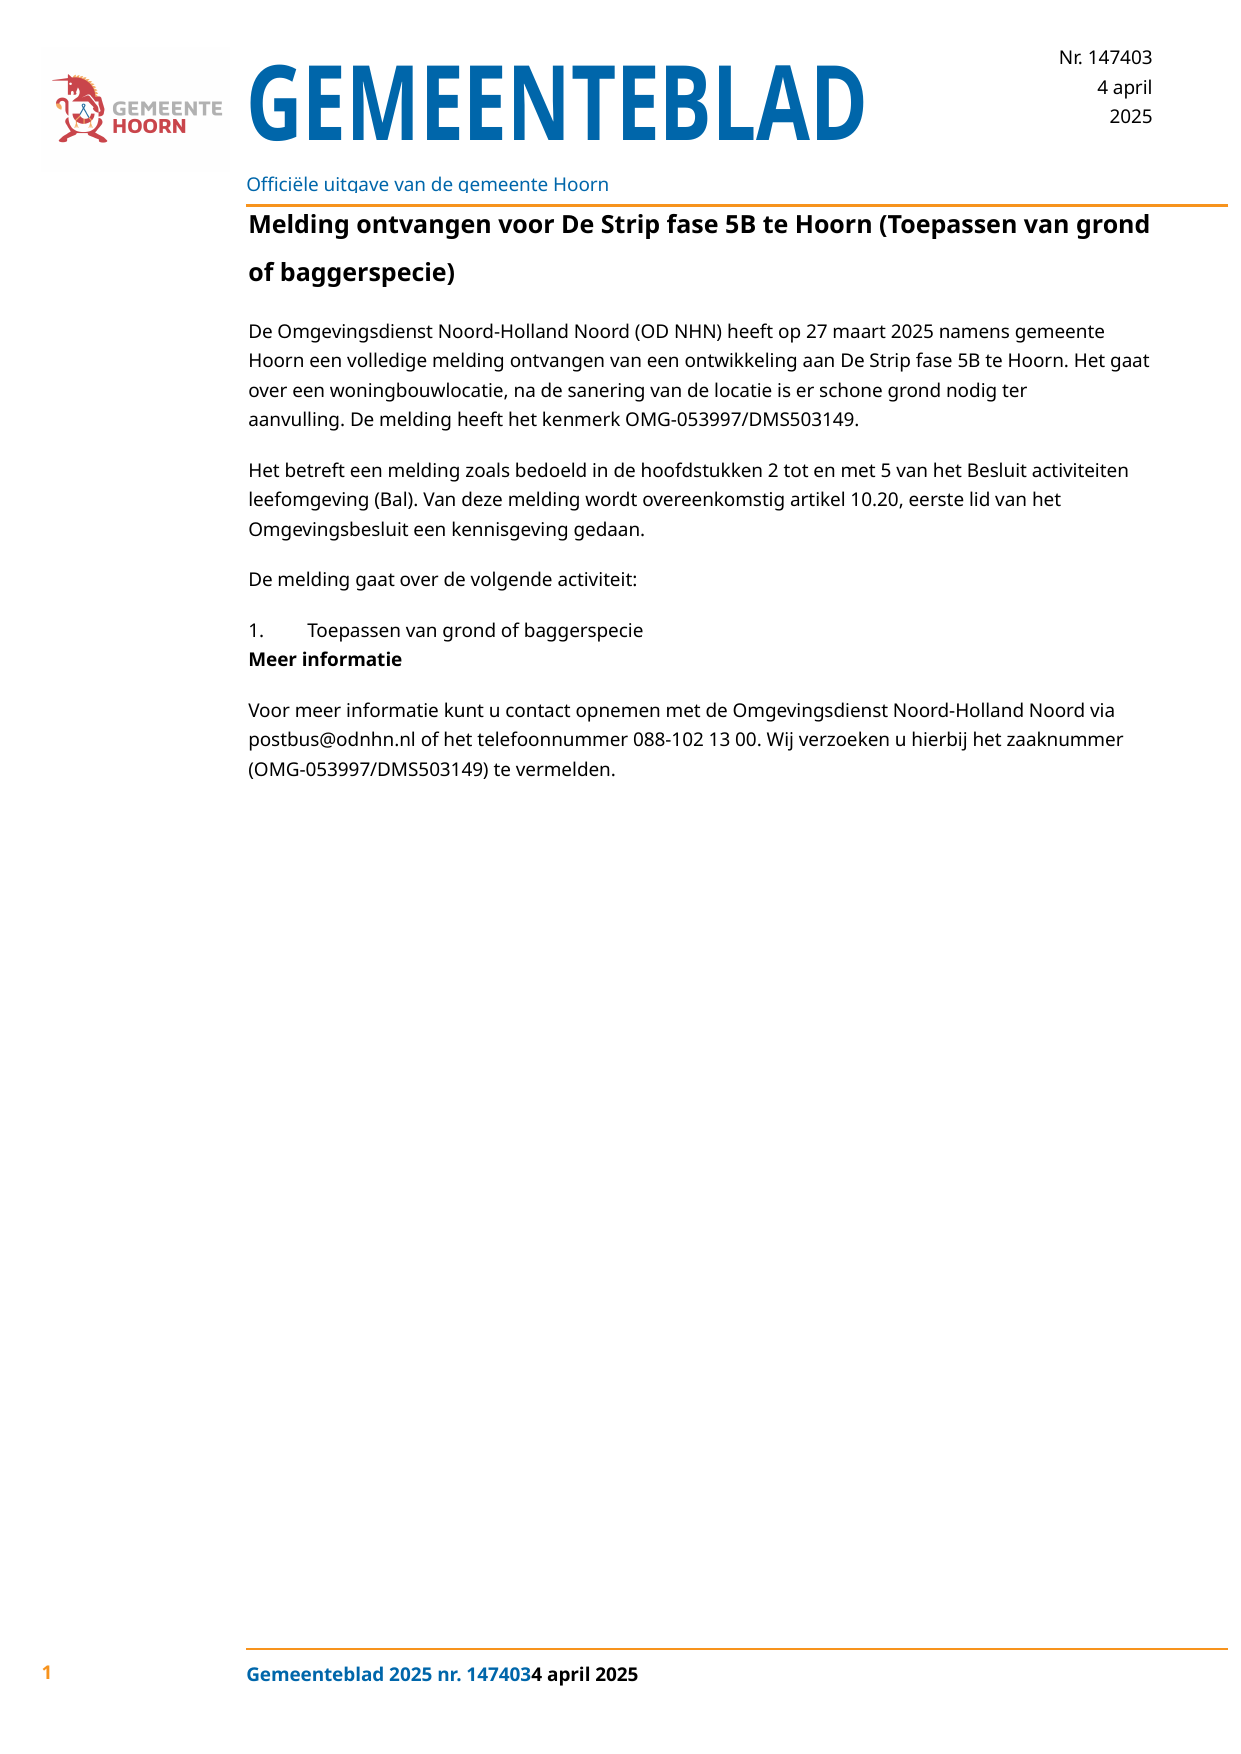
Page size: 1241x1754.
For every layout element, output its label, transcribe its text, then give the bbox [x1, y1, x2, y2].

text Het betreft een melding zoals bedoeld in de hoofdstukken 2 tot en met 5 van het Besluit activiteiten leefomgeving (Bal). Van deze melding wordt overeenkomstig artikel 10.20, eerste lid van het Omgevingsbesluit een kennisgeving gedaan. [248, 457, 1152, 542]
text Voor meer informatie kunt u contact opnemen met de Omgevingsdienst Noord-Holland Noord via postbus@odnhn.nl of het telefoonnummer 088-102 13 00. Wij verzoeken u hierbij het zaaknummer (OMG-053997/DMS503149) te vermelden. [248, 697, 1152, 782]
list Toepassen van grond of baggerspecie [248, 617, 1152, 643]
text Melding ontvangen voor De Strip fase 5B te Hoorn (Toepassen van grond of baggerspecie) [248, 207, 1152, 288]
picture [41, 47, 231, 172]
text Meer informatie [248, 647, 1152, 672]
text De Omgevingsdienst Noord-Holland Noord (OD NHN) heeft op 27 maart 2025 namens gemeente Hoorn een volledige melding ontvangen van een ontwikkeling aan De Strip fase 5B te Hoorn. Het gaat over een woningbouwlocatie, na de sanering van de locatie is er schone grond nodig ter aanvulling. De melding heeft het kenmerk OMG-053997/DMS503149. [248, 318, 1152, 432]
text De melding gaat over de volgende activiteit: [248, 567, 1152, 592]
